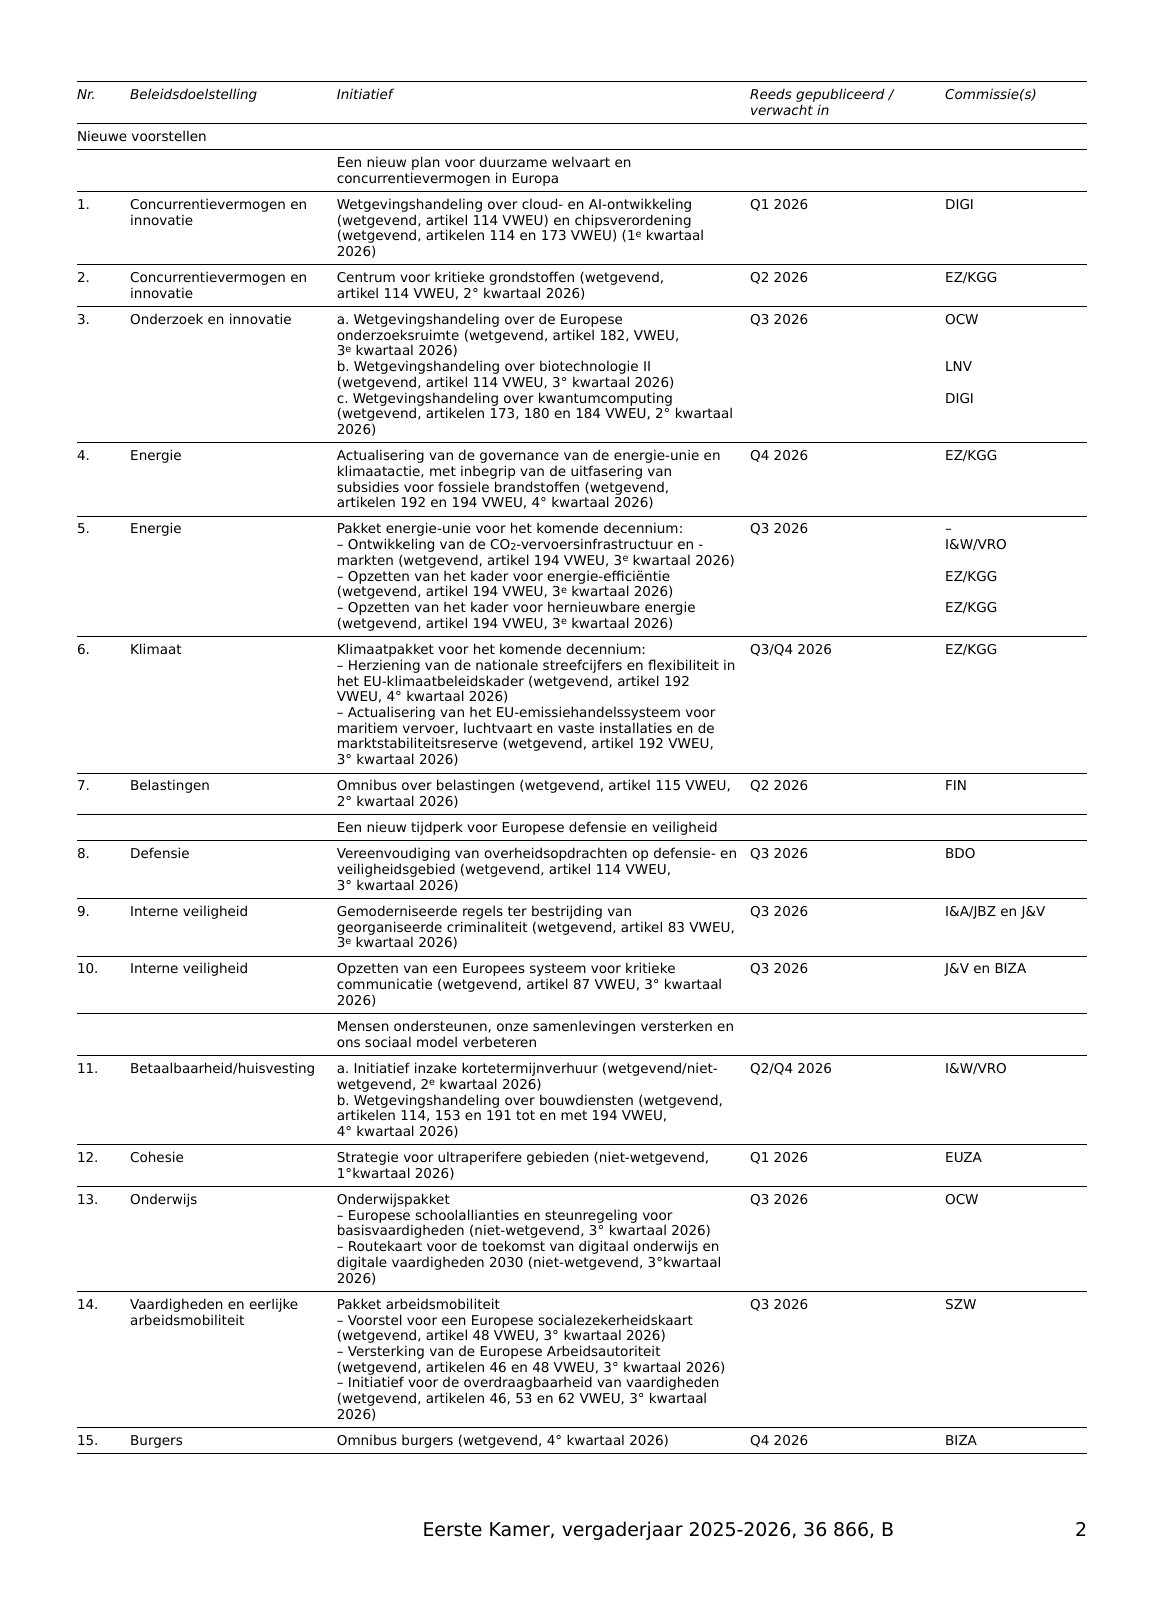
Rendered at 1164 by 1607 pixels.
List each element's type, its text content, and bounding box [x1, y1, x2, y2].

table_cell – [939, 517, 1087, 537]
table_cell Klimaatpakket voor het komende decennium: [331, 637, 744, 658]
table_cell c. Wetgevingshandeling over kwantumcomputing (wetgevend, artikelen 173, 180 en 184 VWEU, 2° kwartaal 2026) [331, 390, 744, 442]
table_cell Centrum voor kritieke grondstoffen (wetgevend, artikel 114 VWEU, 2° kwartaal 2026) [331, 265, 744, 306]
table_cell Q2/Q4 2026 [744, 1056, 939, 1144]
table_cell Klimaat [124, 637, 331, 658]
table_header Nr. [77, 82, 124, 123]
table_cell – Opzetten van het kader voor hernieuwbare energie (wetgevend, artikel 194 VWEU, 3e kwartaal 2026) [331, 600, 744, 636]
table_cell 14. [77, 1292, 124, 1427]
table_cell Strategie voor ultraperifere gebieden (niet-wetgevend, 1°kwartaal 2026) [331, 1145, 744, 1186]
table_cell EZ/KGG [939, 637, 1087, 658]
table_cell [744, 569, 939, 600]
table_cell Vereenvoudiging van overheidsopdrachten op defensie- en veiligheidsgebied (wetgevend, artikel 114 VWEU, 3° kwartaal 2026) [331, 841, 744, 898]
table_cell Q1 2026 [744, 1145, 939, 1186]
table_cell BDO [939, 841, 1087, 898]
table_cell [77, 150, 124, 191]
table_cell [77, 569, 124, 600]
table_cell [77, 705, 124, 772]
table_cell 4. [77, 443, 124, 516]
table_cell OCW [939, 1187, 1087, 1291]
table_cell [77, 537, 124, 568]
table_cell [77, 1014, 124, 1055]
table_cell Vaardigheden en eerlijke arbeidsmobiliteit [124, 1292, 331, 1427]
table_cell EZ/KGG [939, 265, 1087, 306]
table_cell [744, 600, 939, 636]
table_cell I&W/VRO [939, 1056, 1087, 1144]
table_cell 3. [77, 307, 124, 359]
table_cell EZ/KGG [939, 569, 1087, 600]
table_cell EZ/KGG [939, 443, 1087, 516]
table_cell Betaalbaarheid/huisvesting [124, 1056, 331, 1144]
table_cell FIN [939, 774, 1087, 814]
table_header Initiatief [331, 82, 744, 123]
table_cell Opzetten van een Europees systeem voor kritieke communicatie (wetgevend, artikel 87 VWEU, 3° kwartaal 2026) [331, 957, 744, 1013]
table_cell Q3 2026 [744, 1292, 939, 1427]
table_cell Q3 2026 [744, 517, 939, 537]
table_header Beleidsdoelstelling [124, 82, 331, 123]
table_cell [124, 600, 331, 636]
table_cell Onderwijs [124, 1187, 331, 1291]
table_cell a. Initiatief inzake kortetermijnverhuur (wetgevend/niet-wetgevend, 2e kwartaal 2026) b. Wetgevingshandeling over bouwdiensten (wetgevend, artikelen 114, 153 en 191 tot en met 194 VWEU, 4° kwartaal 2026) [331, 1056, 744, 1144]
table_cell Mensen ondersteunen, onze samenlevingen versterken en ons sociaal model verbeteren [331, 1014, 744, 1055]
table_cell 10. [77, 957, 124, 1013]
table_cell 2. [77, 265, 124, 306]
table_cell [744, 150, 939, 191]
table_cell [124, 815, 331, 840]
table_cell OCW [939, 307, 1087, 359]
table_cell 12. [77, 1145, 124, 1186]
table_cell 11. [77, 1056, 124, 1144]
table_cell [744, 1014, 939, 1055]
table_cell Een nieuw plan voor duurzame welvaart en concurrentievermogen in Europa [331, 150, 744, 191]
table_cell [124, 705, 331, 772]
table_cell Q1 2026 [744, 192, 939, 264]
table_cell Onderzoek en innovatie [124, 307, 331, 359]
table_cell Concurrentievermogen en innovatie [124, 192, 331, 264]
table_cell [744, 658, 939, 705]
table_cell [77, 600, 124, 636]
table_cell Energie [124, 443, 331, 516]
table_cell Q3/Q4 2026 [744, 637, 939, 658]
table_cell [124, 390, 331, 442]
table_cell DIGI [939, 390, 1087, 442]
table_cell EZ/KGG [939, 600, 1087, 636]
table_cell [124, 1014, 331, 1055]
table_cell [939, 815, 1087, 840]
table_cell Interne veiligheid [124, 899, 331, 956]
table_cell J&V en BIZA [939, 957, 1087, 1013]
table_cell 13. [77, 1187, 124, 1291]
table_cell 1. [77, 192, 124, 264]
table_cell 15. [77, 1428, 124, 1453]
table_cell [124, 359, 331, 390]
table_cell Nieuwe voorstellen [77, 124, 1087, 149]
table_cell [939, 705, 1087, 772]
table_cell Pakket arbeidsmobiliteit – Voorstel voor een Europese socialezekerheidskaart (wetgevend, artikel 48 VWEU, 3° kwartaal 2026) – Versterking van de Europese Arbeidsautoriteit (wetgevend, artikelen 46 en 48 VWEU, 3° kwartaal 2026) – Initiatief voor de overdraagbaarheid van vaardigheden (wetgevend, artikelen 46, 53 en 62 VWEU, 3° kwartaal 2026) [331, 1292, 744, 1427]
table_cell – Opzetten van het kader voor energie-efficiëntie (wetgevend, artikel 194 VWEU, 3e kwartaal 2026) [331, 569, 744, 600]
table_cell [744, 537, 939, 568]
table_cell – Actualisering van het EU-emissiehandelssysteem voor maritiem vervoer, luchtvaart en vaste installaties en de marktstabiliteitsreserve (wetgevend, artikel 192 VWEU, 3° kwartaal 2026) [331, 705, 744, 772]
table_cell 7. [77, 774, 124, 814]
table_cell Concurrentievermogen en innovatie [124, 265, 331, 306]
table_cell Gemoderniseerde regels ter bestrijding van georganiseerde criminaliteit (wetgevend, artikel 83 VWEU, 3e kwartaal 2026) [331, 899, 744, 956]
table_cell EUZA [939, 1145, 1087, 1186]
table_cell Q2 2026 [744, 774, 939, 814]
table_cell [124, 658, 331, 705]
table_cell 8. [77, 841, 124, 898]
table_cell [744, 390, 939, 442]
table_cell Een nieuw tijdperk voor Europese defensie en veiligheid [331, 815, 744, 840]
table_cell b. Wetgevingshandeling over biotechnologie II (wetgevend, artikel 114 VWEU, 3° kwartaal 2026) [331, 359, 744, 390]
table_cell Belastingen [124, 774, 331, 814]
table_cell – Ontwikkeling van de CO2-vervoersinfrastructuur en -markten (wetgevend, artikel 194 VWEU, 3e kwartaal 2026) [331, 537, 744, 568]
table_cell Q3 2026 [744, 307, 939, 359]
table_cell Actualisering van de governance van de energie-unie en klimaatactie, met inbegrip van de uitfasering van subsidies voor fossiele brandstoffen (wetgevend, artikelen 192 en 194 VWEU, 4° kwartaal 2026) [331, 443, 744, 516]
table_cell Q3 2026 [744, 841, 939, 898]
table_cell [124, 537, 331, 568]
table_cell [124, 150, 331, 191]
table_header Reeds gepubliceerd / verwacht in [744, 82, 939, 123]
table_cell BIZA [939, 1428, 1087, 1453]
table_cell 5. [77, 517, 124, 537]
table_cell [939, 658, 1087, 705]
table_cell Defensie [124, 841, 331, 898]
table_cell Cohesie [124, 1145, 331, 1186]
table_cell Q4 2026 [744, 1428, 939, 1453]
table_cell I&A/JBZ en J&V [939, 899, 1087, 956]
table_cell Omnibus burgers (wetgevend, 4° kwartaal 2026) [331, 1428, 744, 1453]
table_cell DIGI [939, 192, 1087, 264]
table_cell Q3 2026 [744, 957, 939, 1013]
table_cell [939, 150, 1087, 191]
table_cell [77, 815, 124, 840]
table_cell – Herziening van de nationale streefcijfers en flexibiliteit in het EU-klimaatbeleidskader (wetgevend, artikel 192 VWEU, 4° kwartaal 2026) [331, 658, 744, 705]
table_cell 9. [77, 899, 124, 956]
table_cell [124, 569, 331, 600]
table_cell Energie [124, 517, 331, 537]
table_cell Q2 2026 [744, 265, 939, 306]
table_cell [77, 390, 124, 442]
table_cell Q4 2026 [744, 443, 939, 516]
table_cell Wetgevingshandeling over cloud- en AI-ontwikkeling (wetgevend, artikel 114 VWEU) en chipsverordening (wetgevend, artikelen 114 en 173 VWEU) (1e kwartaal 2026) [331, 192, 744, 264]
table_cell Q3 2026 [744, 1187, 939, 1291]
table_cell SZW [939, 1292, 1087, 1427]
table_cell [939, 1014, 1087, 1055]
table_cell I&W/VRO [939, 537, 1087, 568]
table_cell [744, 705, 939, 772]
table_cell [744, 815, 939, 840]
table_cell [744, 359, 939, 390]
table_cell Omnibus over belastingen (wetgevend, artikel 115 VWEU, 2° kwartaal 2026) [331, 774, 744, 814]
table_cell 6. [77, 637, 124, 658]
table_cell Q3 2026 [744, 899, 939, 956]
table_cell Interne veiligheid [124, 957, 331, 1013]
table_cell Burgers [124, 1428, 331, 1453]
table_cell a. Wetgevingshandeling over de Europese onderzoeksruimte (wetgevend, artikel 182, VWEU, 3e kwartaal 2026) [331, 307, 744, 359]
table_header Commissie(s) [939, 82, 1087, 123]
table_cell Onderwijspakket – Europese schoolallianties en steunregeling voor basisvaardigheden (niet-wetgevend, 3° kwartaal 2026) – Routekaart voor de toekomst van digitaal onderwijs en digitale vaardigheden 2030 (niet-wetgevend, 3°kwartaal 2026) [331, 1187, 744, 1291]
table_cell [77, 658, 124, 705]
table_cell LNV [939, 359, 1087, 390]
table_cell [77, 359, 124, 390]
table_cell Pakket energie-unie voor het komende decennium: [331, 517, 744, 537]
